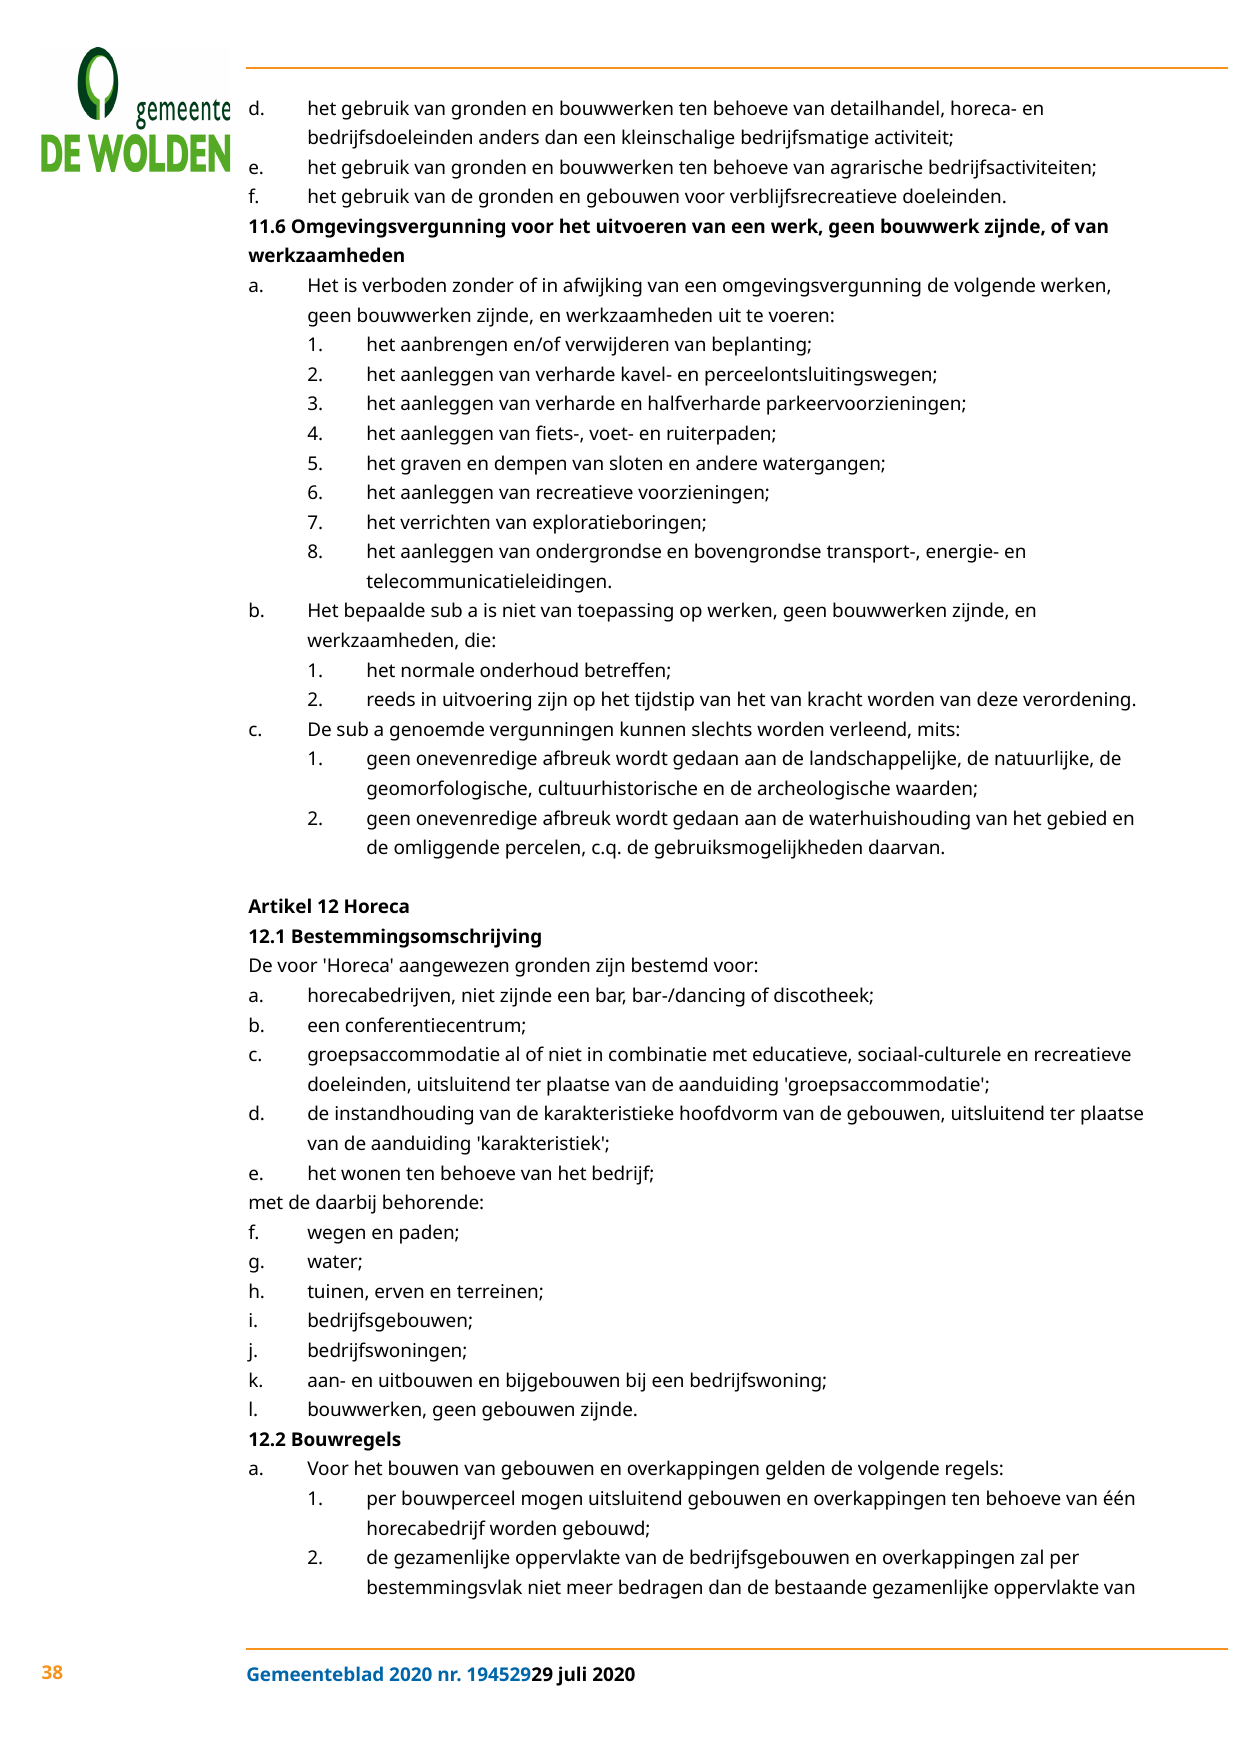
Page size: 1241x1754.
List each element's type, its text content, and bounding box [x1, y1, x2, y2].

list het gebruik van gronden en bouwwerken ten behoeve van detailhandel, horeca- en bedrijfsdoeleinden anders dan een kleinschalige bedrijfsmatige activiteit; [248, 95, 1152, 150]
list water; [248, 1248, 1152, 1274]
text met de daarbij behorende: [248, 1189, 1152, 1215]
list Het is verboden zonder of in afwijking van een omgevingsvergunning de volgende werken, geen bouwwerken zijnde, en werkzaamheden uit te voeren: [248, 272, 1152, 328]
list de instandhouding van de karakteristieke hoofdvorm van de gebouwen, uitsluitend ter plaatse van de aanduiding 'karakteristiek'; [248, 1101, 1152, 1156]
text De voor 'Horeca' aangewezen gronden zijn bestemd voor: [248, 953, 1152, 978]
list het aanleggen van fiets-, voet- en ruiterpaden; [307, 420, 1152, 446]
list het verrichten van exploratieboringen; [307, 509, 1152, 535]
list het gebruik van de gronden en gebouwen voor verblijfsrecreatieve doeleinden. [248, 183, 1152, 209]
list per bouwperceel mogen uitsluitend gebouwen en overkappingen ten behoeve van één horecabedrijf worden gebouwd; [307, 1485, 1152, 1541]
list bedrijfswoningen; [248, 1337, 1152, 1363]
text 11.6 Omgevingsvergunning voor het uitvoeren van een werk, geen bouwwerk zijnde, of van werkzaamheden [248, 213, 1152, 268]
text 12.1 Bestemmingsomschrijving [248, 923, 1152, 949]
text 12.2 Bouwregels [248, 1426, 1152, 1452]
list het aanleggen van recreatieve voorzieningen; [307, 479, 1152, 505]
list het normale onderhoud betreffen; [307, 657, 1152, 683]
list aan- en uitbouwen en bijgebouwen bij een bedrijfswoning; [248, 1367, 1152, 1393]
list het gebruik van gronden en bouwwerken ten behoeve van agrarische bedrijfsactiviteiten; [248, 154, 1152, 180]
list het aanleggen van verharde en halfverharde parkeervoorzieningen; [307, 391, 1152, 416]
list reeds in uitvoering zijn op het tijdstip van het van kracht worden van deze verordening. [307, 686, 1152, 712]
text Artikel 12 Horeca [248, 893, 1152, 919]
list de gezamenlijke oppervlakte van de bedrijfsgebouwen en overkappingen zal per bestemmingsvlak niet meer bedragen dan de bestaande gezamenlijke oppervlakte van [307, 1544, 1152, 1600]
list het aanbrengen en/of verwijderen van beplanting; [307, 331, 1152, 357]
list het aanleggen van verharde kavel- en perceelontsluitingswegen; [307, 361, 1152, 387]
list horecabedrijven, niet zijnde een bar, bar-/dancing of discotheek; [248, 982, 1152, 1008]
list groepsaccommodatie al of niet in combinatie met educatieve, sociaal-culturele en recreatieve doeleinden, uitsluitend ter plaatse van de aanduiding 'groepsaccommodatie'; [248, 1041, 1152, 1097]
picture [41, 47, 231, 172]
list Het bepaalde sub a is niet van toepassing op werken, geen bouwwerken zijnde, en werkzaamheden, die: [248, 598, 1152, 653]
list het wonen ten behoeve van het bedrijf; [248, 1160, 1152, 1186]
list een conferentiecentrum; [248, 1012, 1152, 1038]
list het aanleggen van ondergrondse en bovengrondse transport-, energie- en telecommunicatieleidingen. [307, 538, 1152, 594]
list tuinen, erven en terreinen; [248, 1278, 1152, 1304]
list geen onevenredige afbreuk wordt gedaan aan de landschappelijke, de natuurlijke, de geomorfologische, cultuurhistorische en de archeologische waarden; [307, 746, 1152, 801]
list bouwwerken, geen gebouwen zijnde. [248, 1396, 1152, 1422]
list het graven en dempen van sloten en andere watergangen; [307, 450, 1152, 476]
list De sub a genoemde vergunningen kunnen slechts worden verleend, mits: [248, 716, 1152, 742]
list Voor het bouwen van gebouwen en overkappingen gelden de volgende regels: [248, 1456, 1152, 1481]
list wegen en paden; [248, 1219, 1152, 1245]
list bedrijfsgebouwen; [248, 1308, 1152, 1333]
list geen onevenredige afbreuk wordt gedaan aan de waterhuishouding van het gebied en de omliggende percelen, c.q. de gebruiksmogelijkheden daarvan. [307, 805, 1152, 860]
